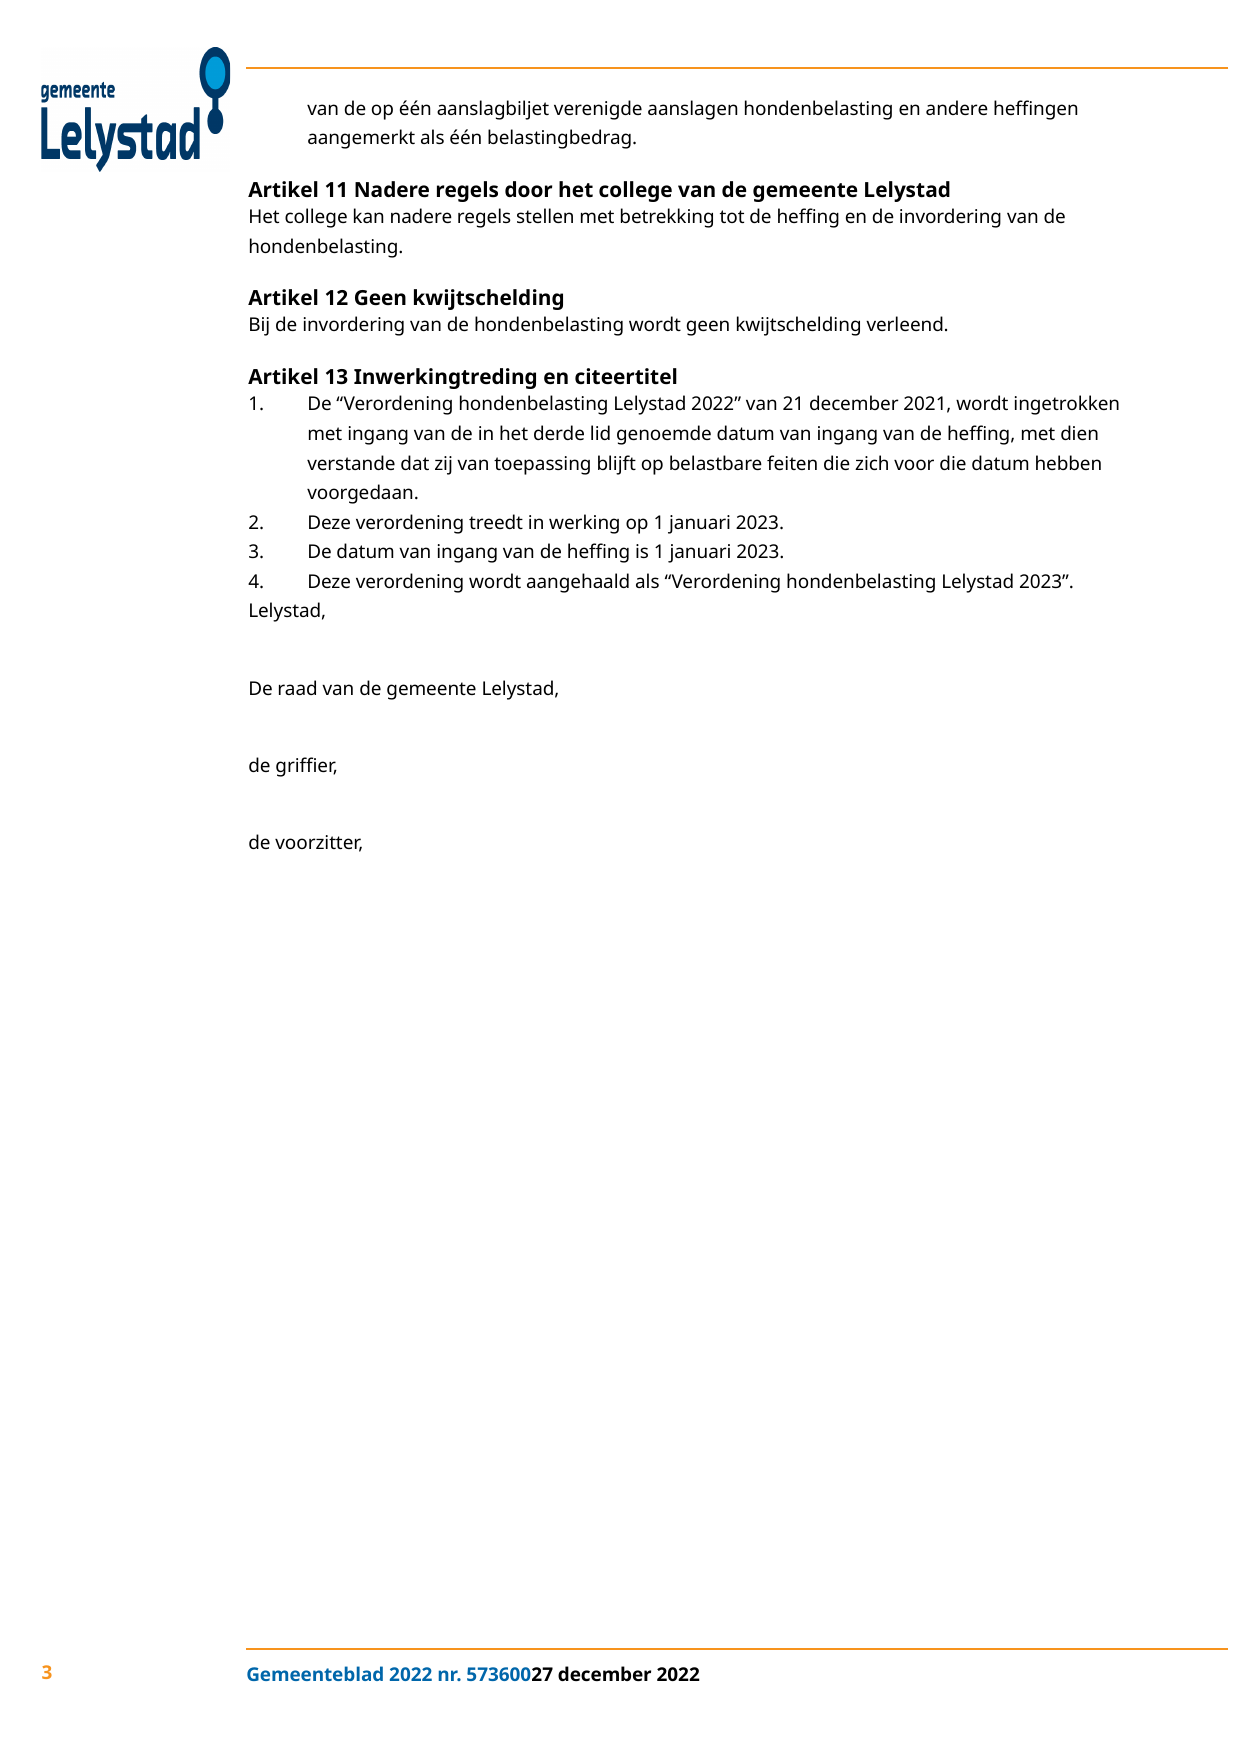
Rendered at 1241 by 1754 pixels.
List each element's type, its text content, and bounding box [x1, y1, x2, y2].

text Lelystad, [248, 598, 1152, 623]
text Bij de invordering van de hondenbelasting wordt geen kwijtschelding verleend. [248, 312, 1152, 337]
text Artikel 11 Nadere regels door het college van de gemeente Lelystad [248, 175, 1152, 203]
picture [41, 47, 231, 172]
list Deze verordening treedt in werking op 1 januari 2023. [248, 509, 1152, 534]
list De “Verordening hondenbelasting Lelystad 2022” van 21 december 2021, wordt ingetrokken met ingang van de in het derde lid genoemde datum van ingang van de heffing, met dien verstande dat zij van toepassing blijft op belastbare feiten die zich voor die datum hebben voorgedaan. [248, 391, 1152, 505]
list De datum van ingang van de heffing is 1 januari 2023. [248, 538, 1152, 564]
text Het college kan nadere regels stellen met betrekking tot de heffing en de invordering van de hondenbelasting. [248, 203, 1152, 258]
text Artikel 12 Geen kwijtschelding [248, 283, 1152, 312]
list Deze verordening wordt aangehaald als “Verordening hondenbelasting Lelystad 2023”. [248, 568, 1152, 594]
text de griffier, [248, 752, 1152, 778]
list van de op één aanslagbiljet verenigde aanslagen hondenbelasting en andere heffingen aangemerkt als één belastingbedrag. [248, 95, 1152, 150]
text de voorzitter, [248, 829, 1152, 855]
text De raad van de gemeente Lelystad, [248, 675, 1152, 701]
text Artikel 13 Inwerkingtreding en citeertitel [248, 362, 1152, 391]
